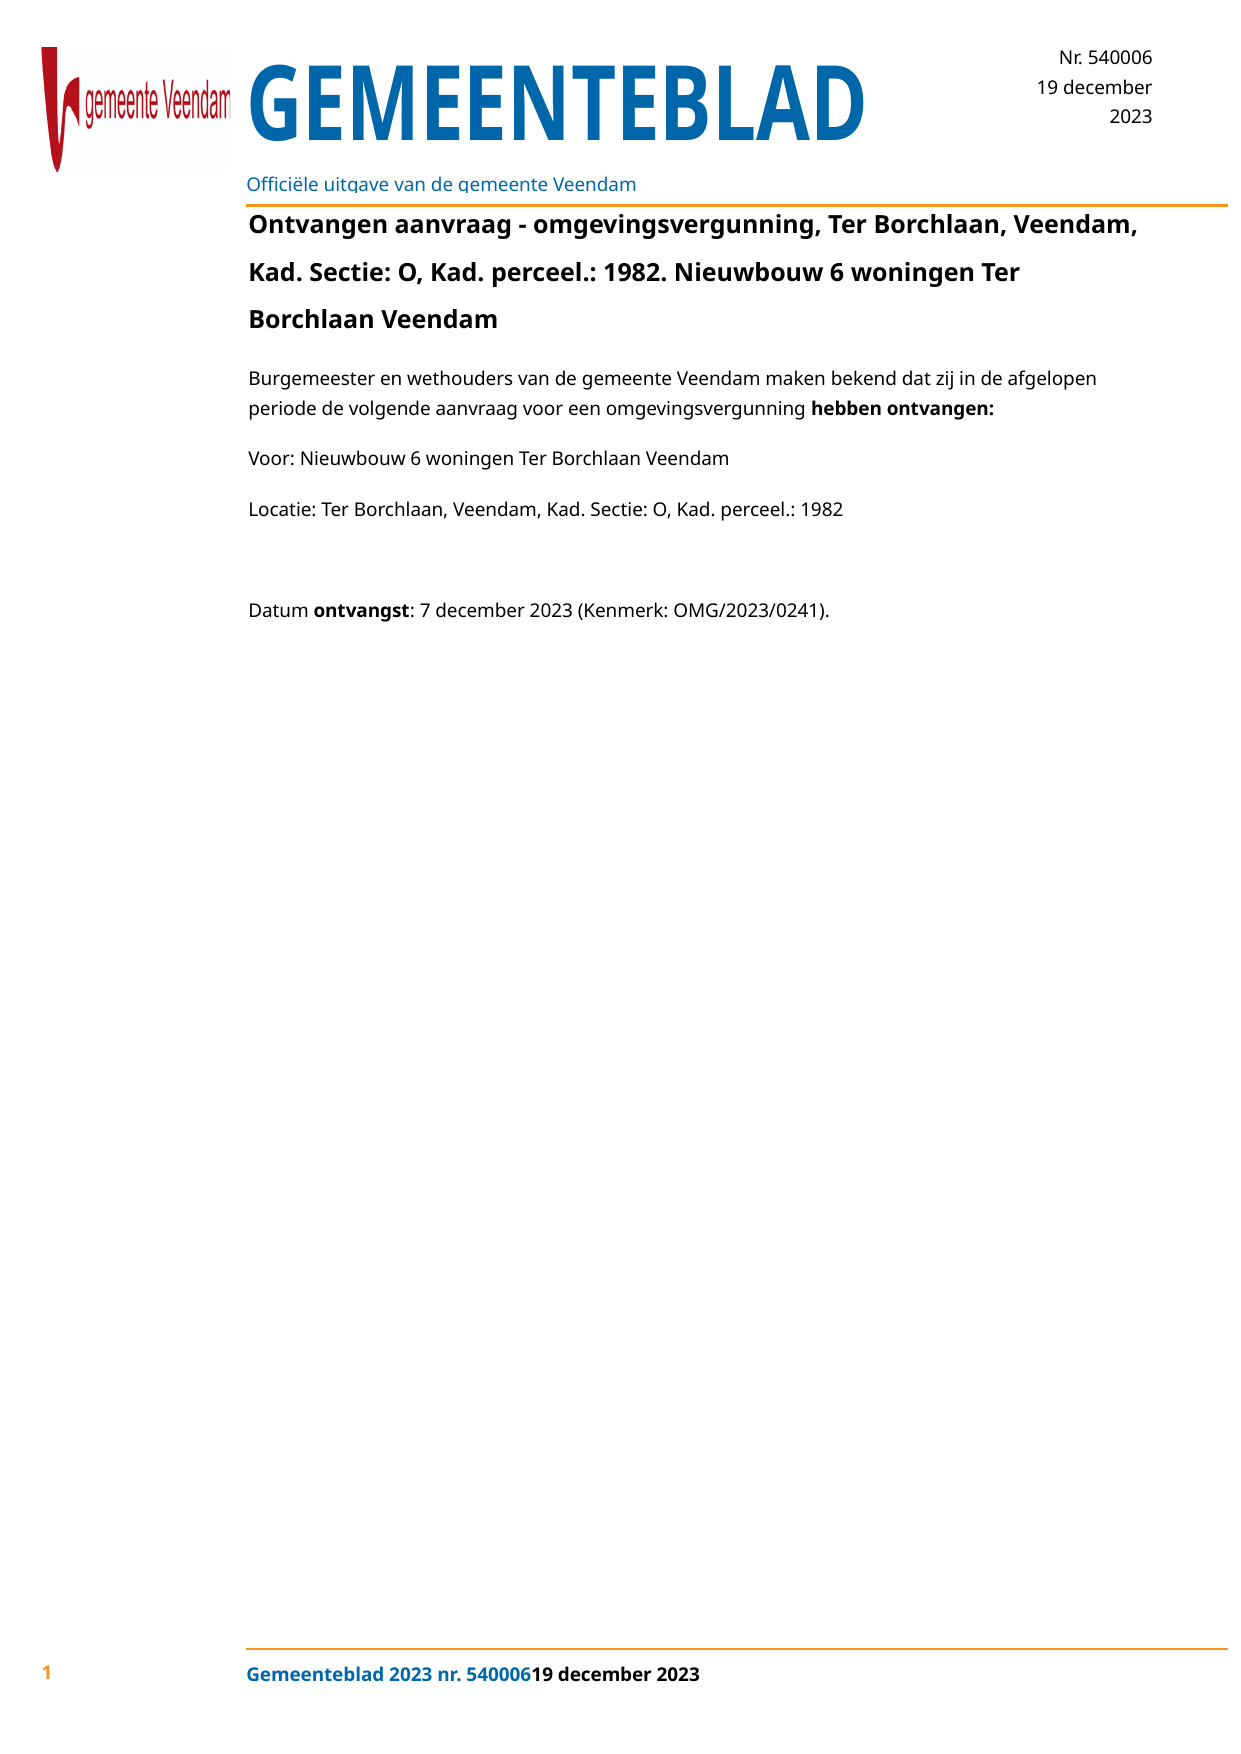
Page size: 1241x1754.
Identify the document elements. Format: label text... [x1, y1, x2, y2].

text Voor: Nieuwbouw 6 woningen Ter Borchlaan Veendam [248, 446, 1152, 471]
text Ontvangen aanvraag - omgevingsvergunning, Ter Borchlaan, Veendam, Kad. Sectie: O, Kad. perceel.: 1982. Nieuwbouw 6 woningen Ter Borchlaan Veendam [248, 207, 1152, 336]
picture [41, 47, 231, 172]
text Datum ontvangst: 7 december 2023 (Kenmerk: OMG/2023/0241). [248, 597, 1152, 622]
text Burgemeester en wethouders van de gemeente Veendam maken bekend dat zij in de afgelopen periode de volgende aanvraag voor een omgevingsvergunning hebben ontvangen: [248, 366, 1152, 421]
text Locatie: Ter Borchlaan, Veendam, Kad. Sectie: O, Kad. perceel.: 1982 [248, 496, 1152, 522]
